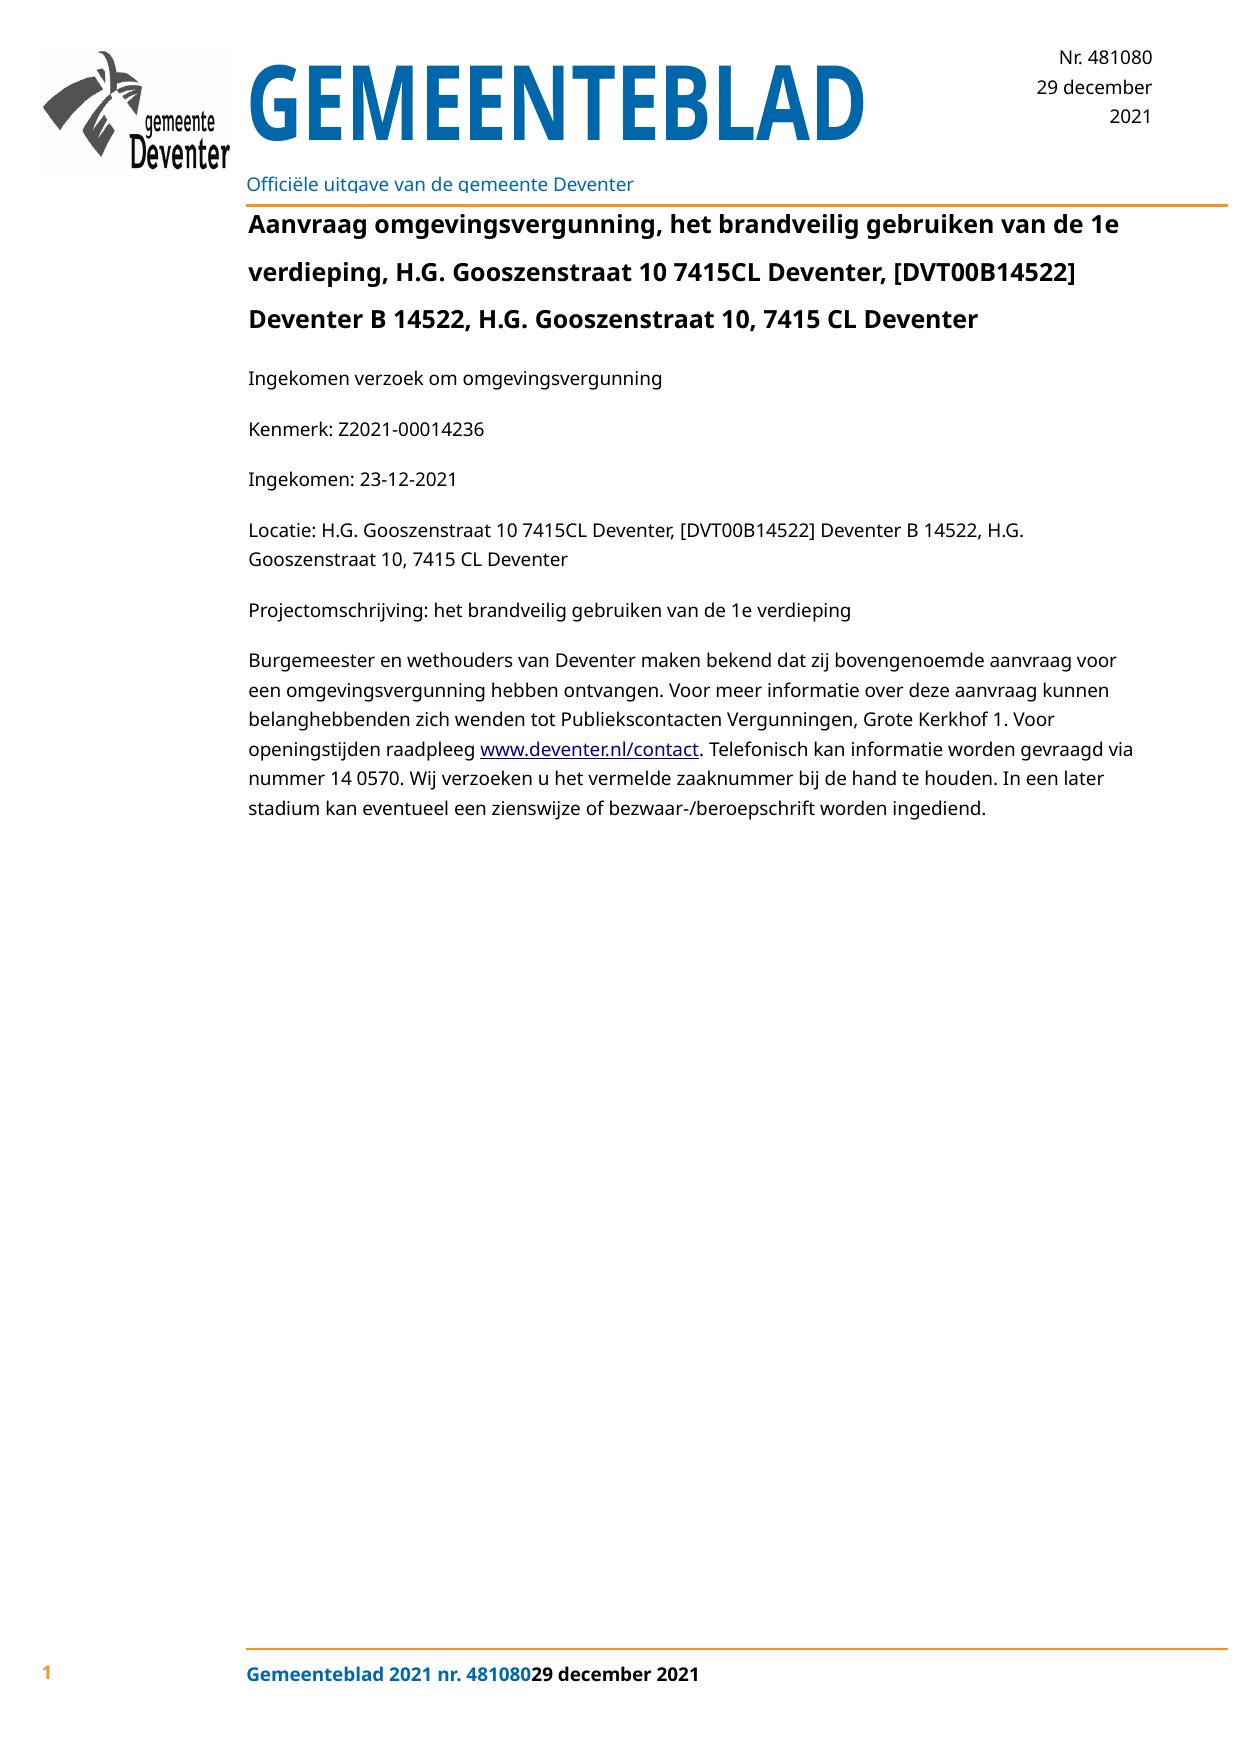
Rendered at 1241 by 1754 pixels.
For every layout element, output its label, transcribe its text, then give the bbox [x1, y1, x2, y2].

text Ingekomen verzoek om omgevingsvergunning [248, 366, 1152, 391]
text Locatie: H.G. Gooszenstraat 10 7415CL Deventer, [DVT00B14522] Deventer B 14522, H.G. Gooszenstraat 10, 7415 CL Deventer [248, 517, 1152, 572]
text Projectomschrijving: het brandveilig gebruiken van de 1e verdieping [248, 597, 1152, 622]
text Ingekomen: 23-12-2021 [248, 466, 1152, 492]
text Aanvraag omgevingsvergunning, het brandveilig gebruiken van de 1e verdieping, H.G. Gooszenstraat 10 7415CL Deventer, [DVT00B14522] Deventer B 14522, H.G. Gooszenstraat 10, 7415 CL Deventer [248, 207, 1152, 336]
text Kenmerk: Z2021-00014236 [248, 416, 1152, 442]
text Burgemeester en wethouders van Deventer maken bekend dat zij bovengenoemde aanvraag voor een omgevingsvergunning hebben ontvangen. Voor meer informatie over deze aanvraag kunnen belanghebbenden zich wenden tot Publiekscontacten Vergunningen, Grote Kerkhof 1. Voor openingstijden raadpleeg www.deventer.nl/contact. Telefonisch kan informatie worden gevraagd via nummer 14 0570. Wij verzoeken u het vermelde zaaknummer bij de hand te houden. In een later stadium kan eventueel een zienswijze of bezwaar-/beroepschrift worden ingediend. [248, 647, 1152, 821]
picture [41, 47, 231, 172]
